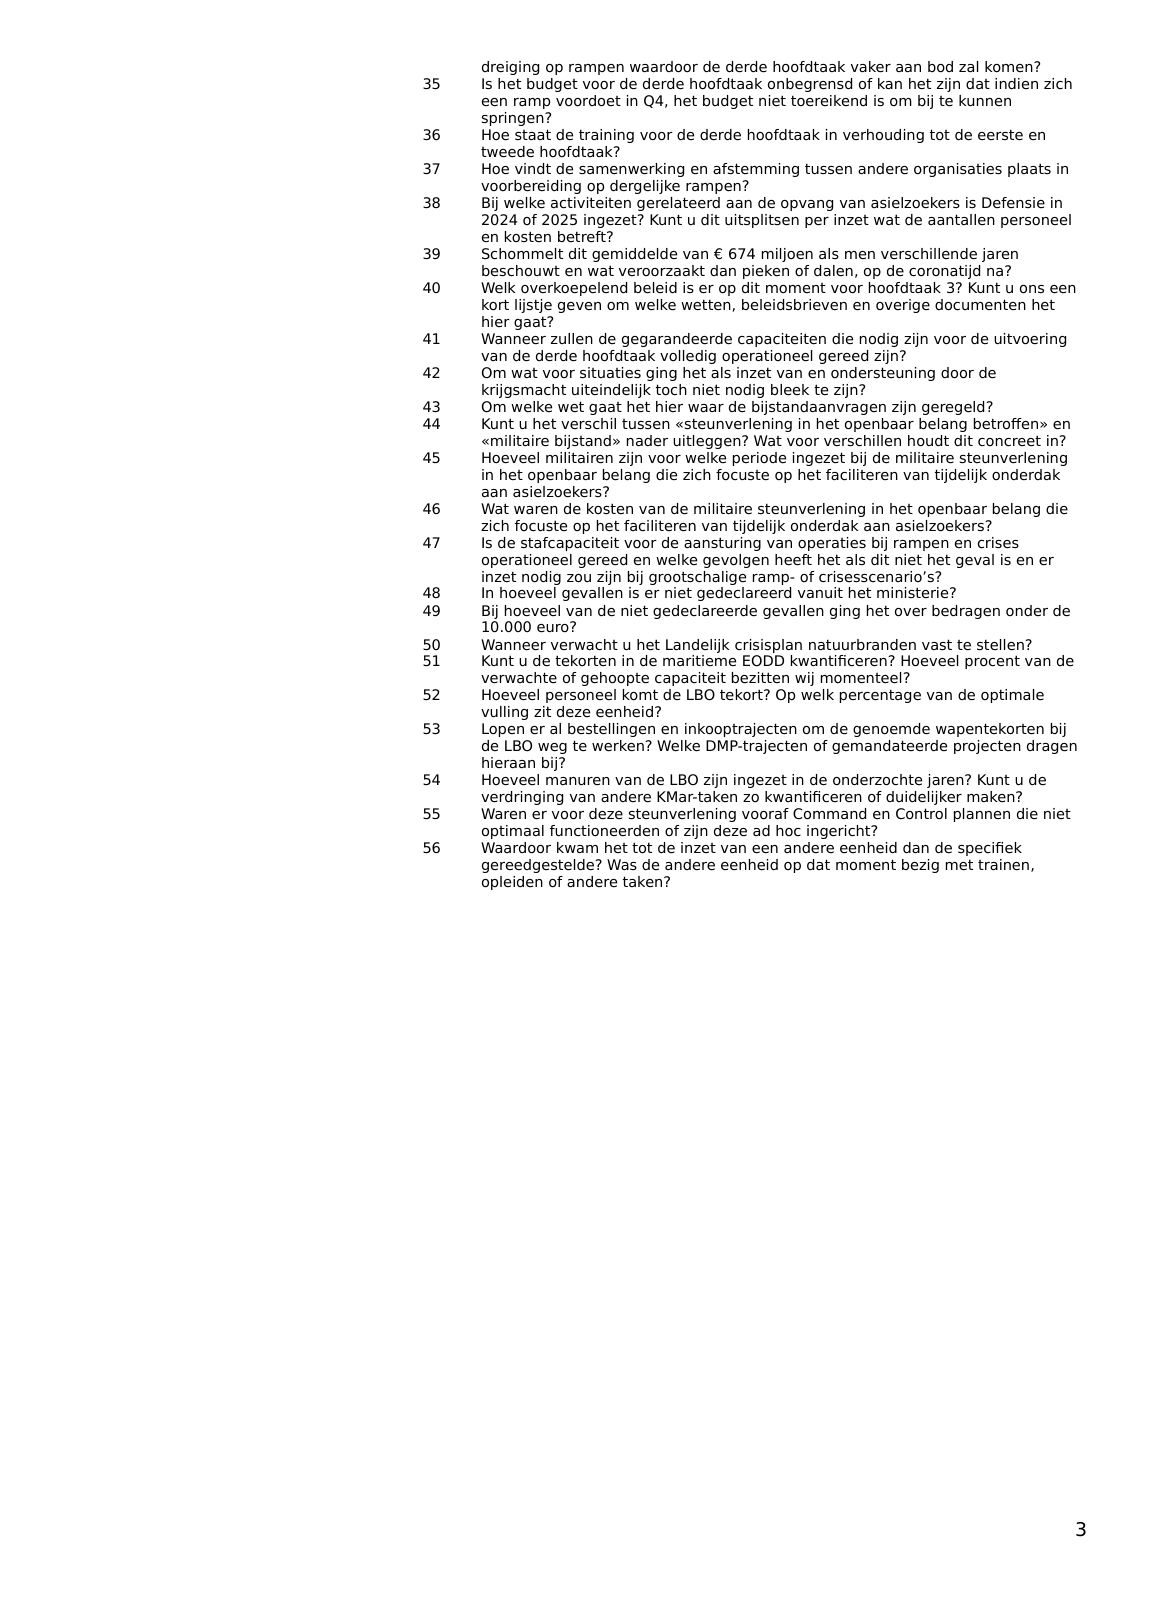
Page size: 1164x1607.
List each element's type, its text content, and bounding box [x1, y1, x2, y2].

table_cell 46 [422, 501, 475, 534]
table_cell Hoeveel personeel komt de LBO tekort? Op welk percentage van de optimale vulling zit deze eenheid? [475, 687, 1087, 721]
table_cell Hoeveel manuren van de LBO zijn ingezet in de onderzochte jaren? Kunt u de verdringing van andere KMar-taken zo kwantificeren of duidelijker maken? [475, 772, 1087, 806]
table_cell 41 [422, 331, 475, 365]
table_cell Bij hoeveel van de niet gedeclareerde gevallen ging het over bedragen onder de 10.000 euro? [475, 603, 1087, 636]
table_cell Wat waren de kosten van de militaire steunverlening in het openbaar belang die zich focuste op het faciliteren van tijdelijk onderdak aan asielzoekers? [475, 501, 1087, 534]
table_cell 55 [422, 806, 475, 840]
table_cell Lopen er al bestellingen en inkooptrajecten om de genoemde wapentekorten bij de LBO weg te werken? Welke DMP-trajecten of gemandateerde projecten dragen hieraan bij? [475, 721, 1087, 772]
table_cell [422, 59, 475, 76]
table_cell Hoe staat de training voor de derde hoofdtaak in verhouding tot de eerste en tweede hoofdtaak? [475, 127, 1087, 161]
table_cell 38 [422, 195, 475, 246]
table_cell 45 [422, 450, 475, 501]
table_cell 48 [422, 585, 475, 602]
table_cell Om welke wet gaat het hier waar de bijstandaanvragen zijn geregeld? [475, 399, 1087, 416]
table_cell 50 [422, 636, 475, 653]
table_cell Waren er voor deze steunverlening vooraf Command en Control plannen die niet optimaal functioneerden of zijn deze ad hoc ingericht? [475, 806, 1087, 840]
table_cell Welk overkoepelend beleid is er op dit moment voor hoofdtaak 3? Kunt u ons een kort lijstje geven om welke wetten, beleidsbrieven en overige documenten het hier gaat? [475, 280, 1087, 331]
table_cell Om wat voor situaties ging het als inzet van en ondersteuning door de krijgsmacht uiteindelijk toch niet nodig bleek te zijn? [475, 365, 1087, 399]
table_cell Wanneer verwacht u het Landelijk crisisplan natuurbranden vast te stellen? [475, 636, 1087, 653]
table_cell 42 [422, 365, 475, 399]
table_cell 39 [422, 246, 475, 280]
table_cell 35 [422, 76, 475, 127]
table_cell 40 [422, 280, 475, 331]
table_cell Kunt u het verschil tussen «steunverlening in het openbaar belang betroffen» en «militaire bijstand» nader uitleggen? Wat voor verschillen houdt dit concreet in? [475, 416, 1087, 449]
table_cell Wanneer zullen de gegarandeerde capaciteiten die nodig zijn voor de uitvoering van de derde hoofdtaak volledig operationeel gereed zijn? [475, 331, 1087, 365]
table_cell In hoeveel gevallen is er niet gedeclareerd vanuit het ministerie? [475, 585, 1087, 602]
table_cell 53 [422, 721, 475, 772]
table_cell 49 [422, 603, 475, 636]
table_cell 43 [422, 399, 475, 416]
table_cell dreiging op rampen waardoor de derde hoofdtaak vaker aan bod zal komen? [475, 59, 1087, 76]
table_cell 37 [422, 161, 475, 195]
table_cell Schommelt dit gemiddelde van € 674 miljoen als men verschillende jaren beschouwt en wat veroorzaakt dan pieken of dalen, op de coronatijd na? [475, 246, 1087, 280]
table_cell Hoe vindt de samenwerking en afstemming tussen andere organisaties plaats in voorbereiding op dergelijke rampen? [475, 161, 1087, 195]
table_cell Kunt u de tekorten in de maritieme EODD kwantificeren? Hoeveel procent van de verwachte of gehoopte capaciteit bezitten wij momenteel? [475, 653, 1087, 687]
table_cell Waardoor kwam het tot de inzet van een andere eenheid dan de specifiek gereedgestelde? Was de andere eenheid op dat moment bezig met trainen, opleiden of andere taken? [475, 840, 1087, 891]
table_cell 47 [422, 535, 475, 585]
table_cell 54 [422, 772, 475, 806]
table_cell 56 [422, 840, 475, 891]
table_cell Is het budget voor de derde hoofdtaak onbegrensd of kan het zijn dat indien zich een ramp voordoet in Q4, het budget niet toereikend is om bij te kunnen springen? [475, 76, 1087, 127]
table_cell 52 [422, 687, 475, 721]
table_cell 36 [422, 127, 475, 161]
table_cell Is de stafcapaciteit voor de aansturing van operaties bij rampen en crises operationeel gereed en welke gevolgen heeft het als dit niet het geval is en er inzet nodig zou zijn bij grootschalige ramp- of crisesscenario’s? [475, 535, 1087, 585]
table_cell Hoeveel militairen zijn voor welke periode ingezet bij de militaire steunverlening in het openbaar belang die zich focuste op het faciliteren van tijdelijk onderdak aan asielzoekers? [475, 450, 1087, 501]
table_cell 44 [422, 416, 475, 449]
table_cell Bij welke activiteiten gerelateerd aan de opvang van asielzoekers is Defensie in 2024 of 2025 ingezet? Kunt u dit uitsplitsen per inzet wat de aantallen personeel en kosten betreft? [475, 195, 1087, 246]
table_cell 51 [422, 653, 475, 687]
